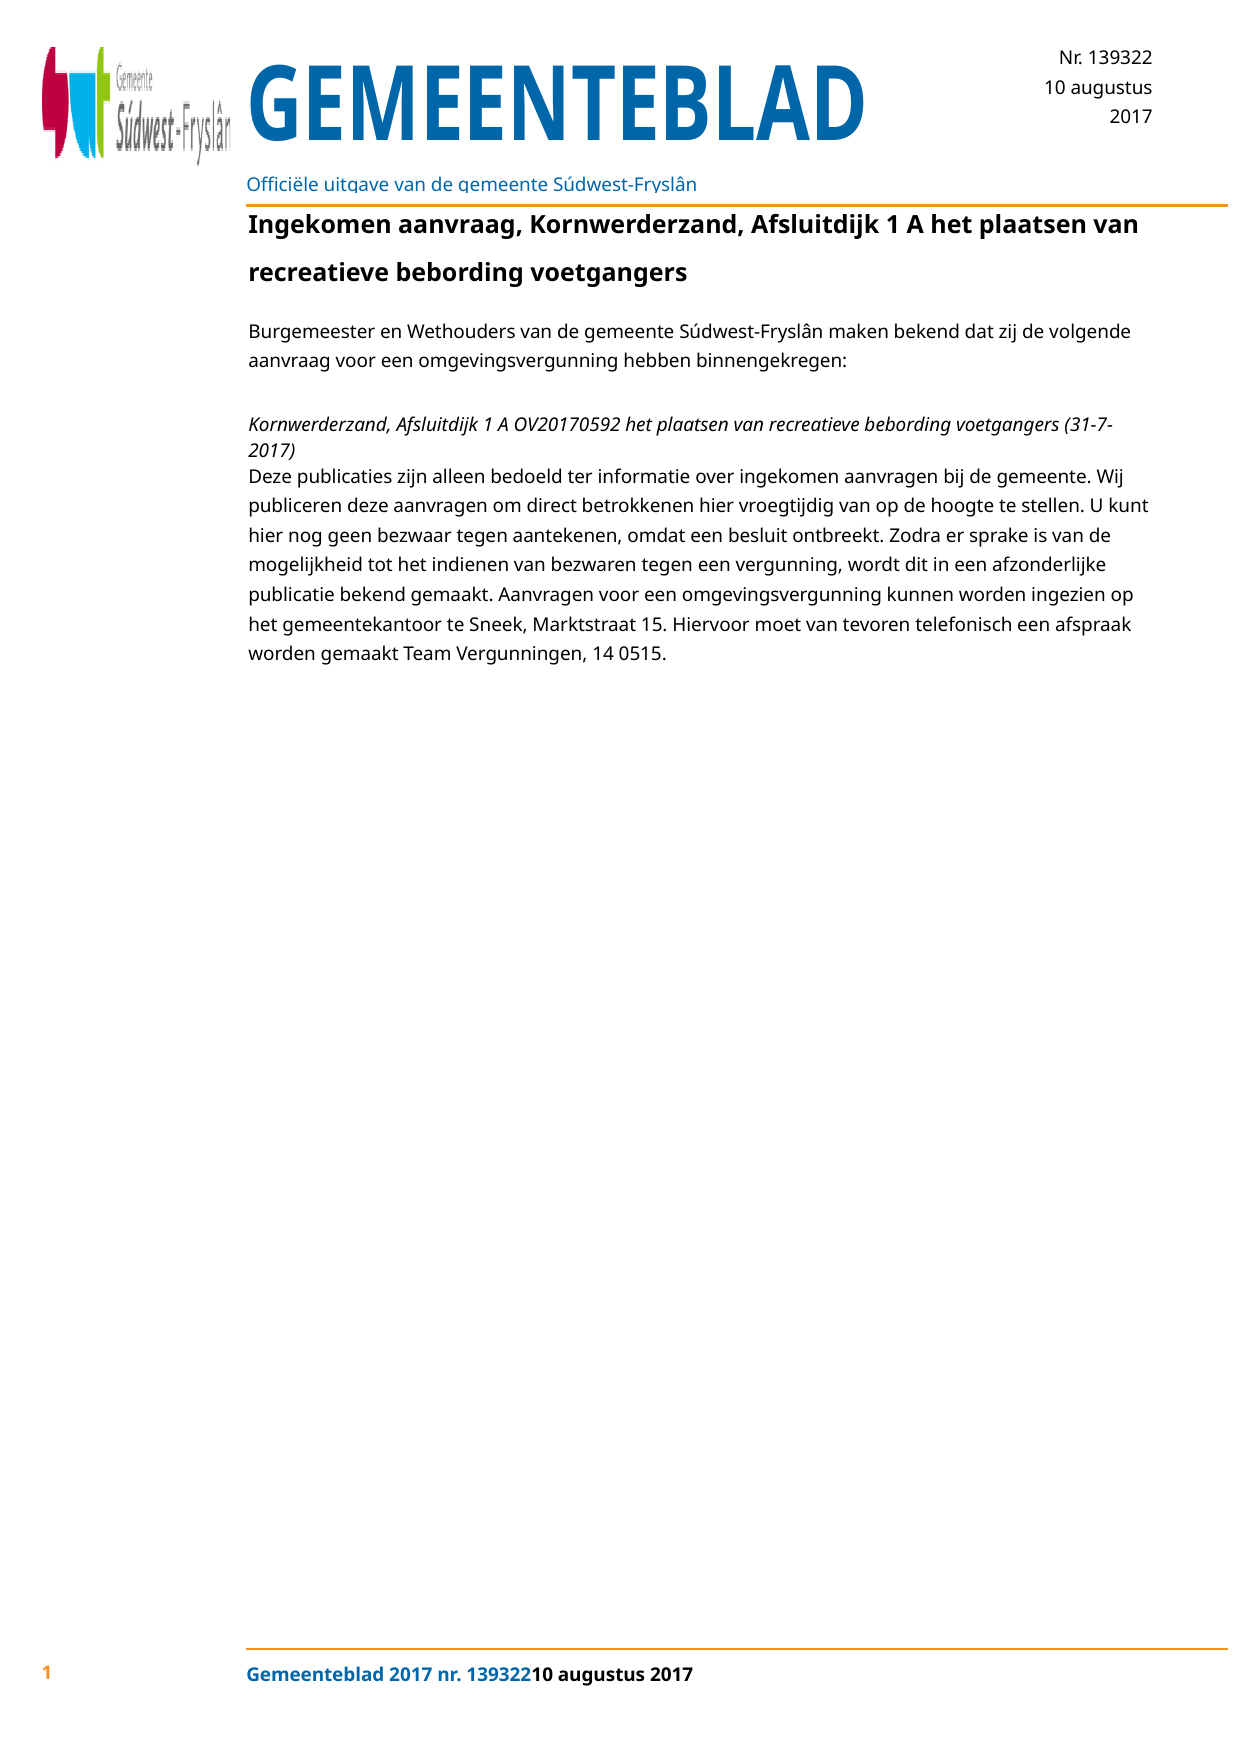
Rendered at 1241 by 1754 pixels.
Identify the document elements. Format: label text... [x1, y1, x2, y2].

text Deze publicaties zijn alleen bedoeld ter informatie over ingekomen aanvragen bij de gemeente. Wij publiceren deze aanvragen om direct betrokkenen hier vroegtijdig van op de hoogte te stellen. U kunt hier nog geen bezwaar tegen aantekenen, omdat een besluit ontbreekt. Zodra er sprake is van de mogelijkheid tot het indienen van bezwaren tegen een vergunning, wordt dit in een afzonderlijke publicatie bekend gemaakt. Aanvragen voor een omgevingsvergunning kunnen worden ingezien op het gemeentekantoor te Sneek, Marktstraat 15. Hiervoor moet van tevoren telefonisch een afspraak worden gemaakt Team Vergunningen, 14 0515. [248, 463, 1152, 666]
text Burgemeester en Wethouders van de gemeente Súdwest-Fryslân maken bekend dat zij de volgende aanvraag voor een omgevingsvergunning hebben binnengekregen: [248, 318, 1152, 373]
text Kornwerderzand, Afsluitdijk 1 A OV20170592 het plaatsen van recreatieve bebording voetgangers (31-7-2017) [248, 411, 1152, 463]
picture [41, 47, 231, 172]
text Ingekomen aanvraag, Kornwerderzand, Afsluitdijk 1 A het plaatsen van recreatieve bebording voetgangers [248, 207, 1152, 288]
